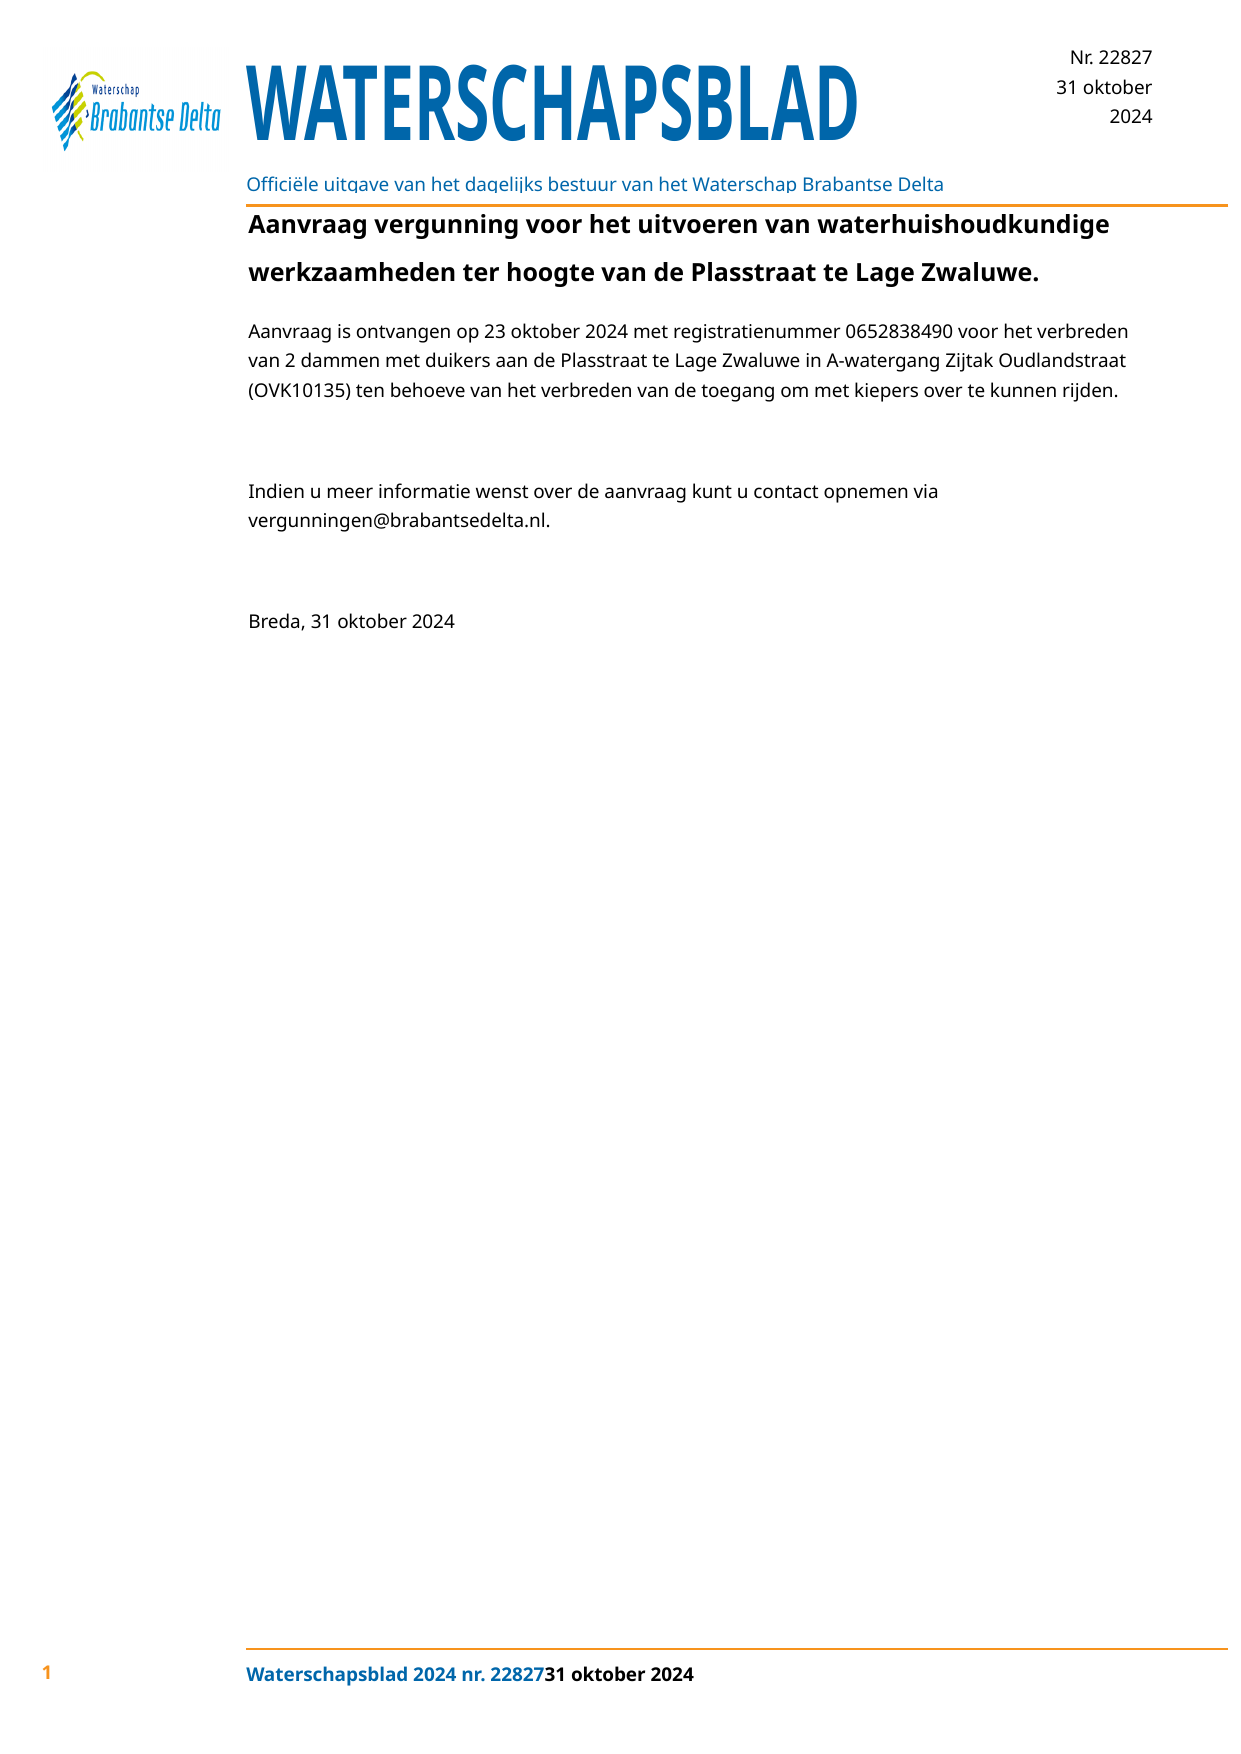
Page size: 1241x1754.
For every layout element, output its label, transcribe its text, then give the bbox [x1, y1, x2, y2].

text Indien u meer informatie wenst over de aanvraag kunt u contact opnemen via vergunningen@brabantsedelta.nl. [248, 478, 1152, 533]
picture [41, 47, 231, 172]
text Breda, 31 oktober 2024 [248, 608, 1152, 634]
text Aanvraag vergunning voor het uitvoeren van waterhuishoudkundige werkzaamheden ter hoogte van de Plasstraat te Lage Zwaluwe. [248, 207, 1152, 288]
text Aanvraag is ontvangen op 23 oktober 2024 met registratienummer 0652838490 voor het verbreden van 2 dammen met duikers aan de Plasstraat te Lage Zwaluwe in A-watergang Zijtak Oudlandstraat (OVK10135) ten behoeve van het verbreden van de toegang om met kiepers over te kunnen rijden. [248, 318, 1152, 403]
